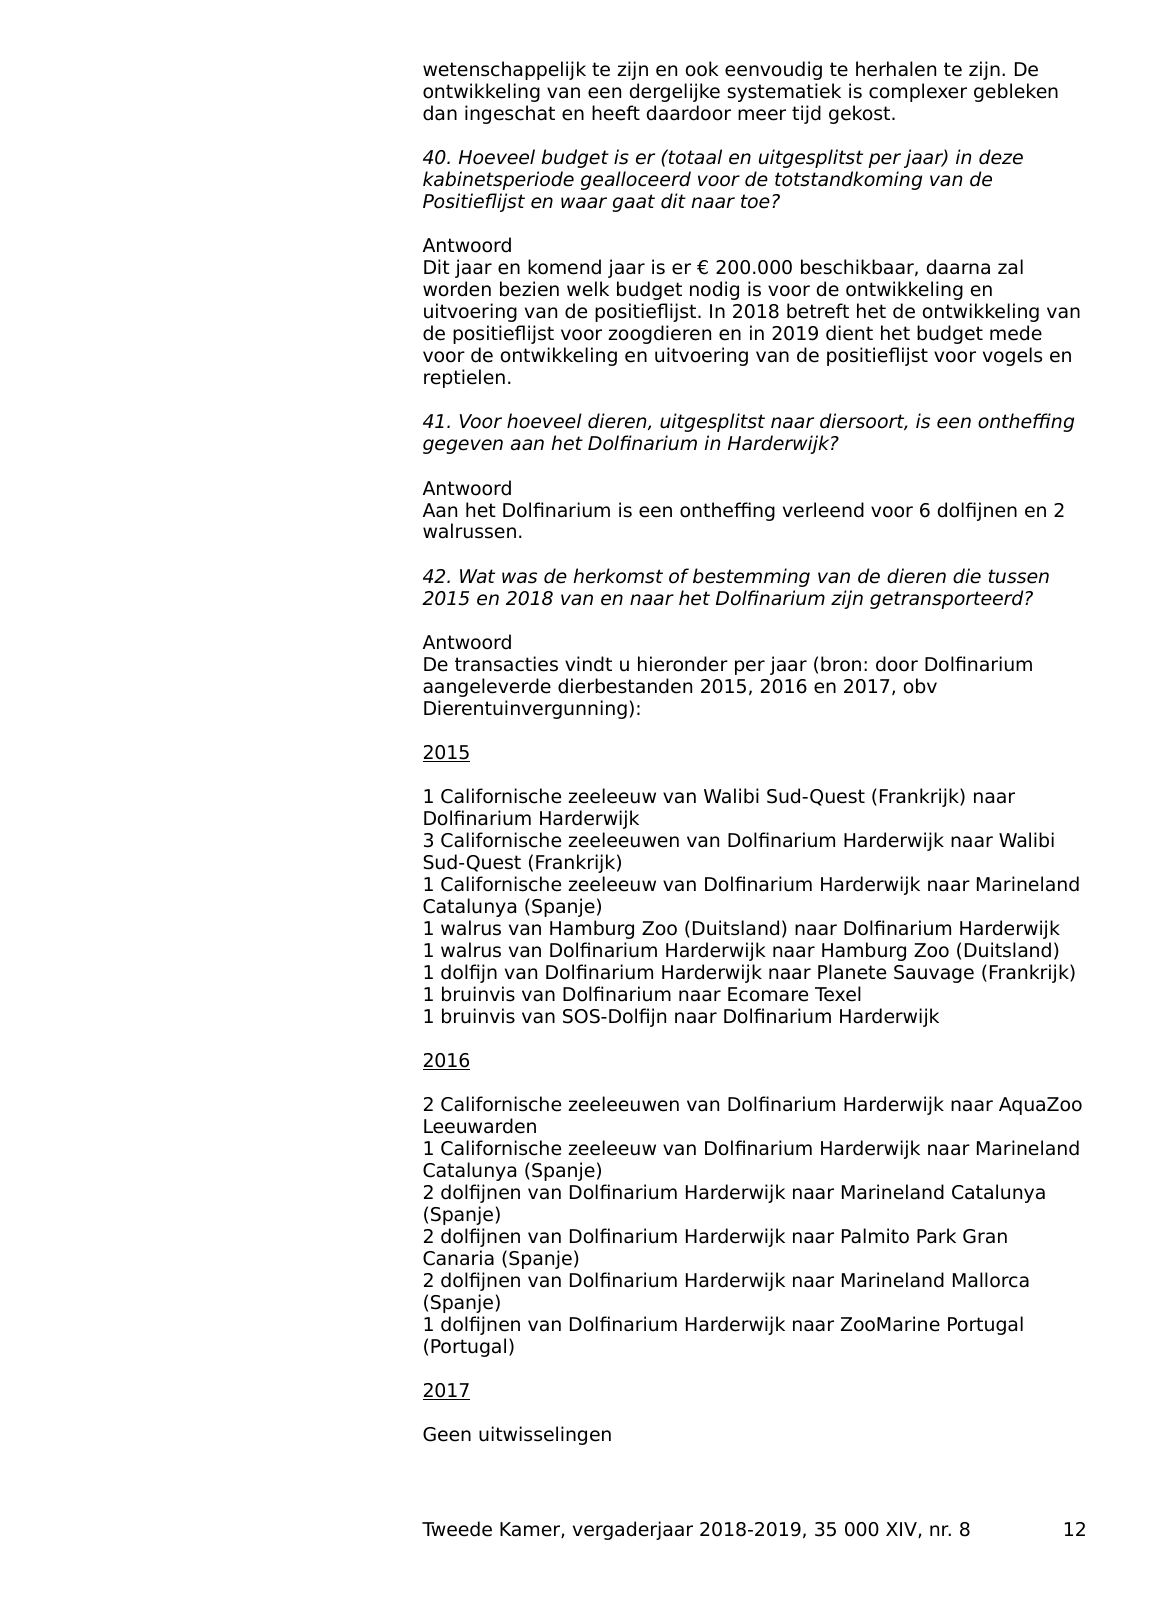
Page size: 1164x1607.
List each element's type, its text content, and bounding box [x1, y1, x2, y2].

text Antwoord [422, 632, 1087, 654]
text 1 walrus van Hamburg Zoo (Duitsland) naar Dolfinarium Harderwijk [422, 918, 1087, 940]
text 41. Voor hoeveel dieren, uitgesplitst naar diersoort, is een ontheffing gegeven aan het Dolfinarium in Harderwijk? [422, 411, 1087, 455]
text Antwoord [422, 235, 1087, 257]
subtitle 2016 [422, 1050, 1087, 1072]
text 40. Hoeveel budget is er (totaal en uitgesplitst per jaar) in deze kabinetsperiode gealloceerd voor de totstandkoming van de Positieflijst en waar gaat dit naar toe? [422, 147, 1087, 213]
text 1 dolfijn van Dolfinarium Harderwijk naar Planete Sauvage (Frankrijk) [422, 962, 1087, 984]
text 1 dolfijnen van Dolfinarium Harderwijk naar ZooMarine Portugal (Portugal) [422, 1314, 1087, 1358]
text 2 Californische zeeleeuwen van Dolfinarium Harderwijk naar AquaZoo Leeuwarden [422, 1094, 1087, 1138]
text 1 walrus van Dolfinarium Harderwijk naar Hamburg Zoo (Duitsland) [422, 940, 1087, 962]
text 2 dolfijnen van Dolfinarium Harderwijk naar Marineland Mallorca (Spanje) [422, 1270, 1087, 1314]
text Antwoord [422, 477, 1087, 499]
text 1 bruinvis van SOS-Dolfijn naar Dolfinarium Harderwijk [422, 1006, 1087, 1028]
text 1 Californische zeeleeuw van Dolfinarium Harderwijk naar Marineland Catalunya (Spanje) [422, 874, 1087, 918]
text wetenschappelijk te zijn en ook eenvoudig te herhalen te zijn. De ontwikkeling van een dergelijke systematiek is complexer gebleken dan ingeschat en heeft daardoor meer tijd gekost. [422, 59, 1087, 125]
subtitle 2015 [422, 742, 1087, 764]
subtitle 2017 [422, 1380, 1087, 1402]
text 1 Californische zeeleeuw van Walibi Sud-Quest (Frankrijk) naar Dolfinarium Harderwijk [422, 786, 1087, 830]
text 2 dolfijnen van Dolfinarium Harderwijk naar Marineland Catalunya (Spanje) [422, 1182, 1087, 1226]
text 42. Wat was de herkomst of bestemming van de dieren die tussen 2015 en 2018 van en naar het Dolfinarium zijn getransporteerd? [422, 566, 1087, 609]
text 1 bruinvis van Dolfinarium naar Ecomare Texel [422, 984, 1087, 1006]
text De transacties vindt u hieronder per jaar (bron: door Dolfinarium aangeleverde dierbestanden 2015, 2016 en 2017, obv Dierentuinvergunning): [422, 654, 1087, 720]
text 1 Californische zeeleeuw van Dolfinarium Harderwijk naar Marineland Catalunya (Spanje) [422, 1138, 1087, 1182]
text Dit jaar en komend jaar is er € 200.000 beschikbaar, daarna zal worden bezien welk budget nodig is voor de ontwikkeling en uitvoering van de positieflijst. In 2018 betreft het de ontwikkeling van de positieflijst voor zoogdieren en in 2019 dient het budget mede voor de ontwikkeling en uitvoering van de positieflijst voor vogels en reptielen. [422, 257, 1087, 389]
text 3 Californische zeeleeuwen van Dolfinarium Harderwijk naar Walibi Sud-Quest (Frankrijk) [422, 830, 1087, 874]
text 2 dolfijnen van Dolfinarium Harderwijk naar Palmito Park Gran Canaria (Spanje) [422, 1226, 1087, 1270]
text Aan het Dolfinarium is een ontheffing verleend voor 6 dolfijnen en 2 walrussen. [422, 499, 1087, 543]
text Geen uitwisselingen [422, 1424, 1087, 1446]
